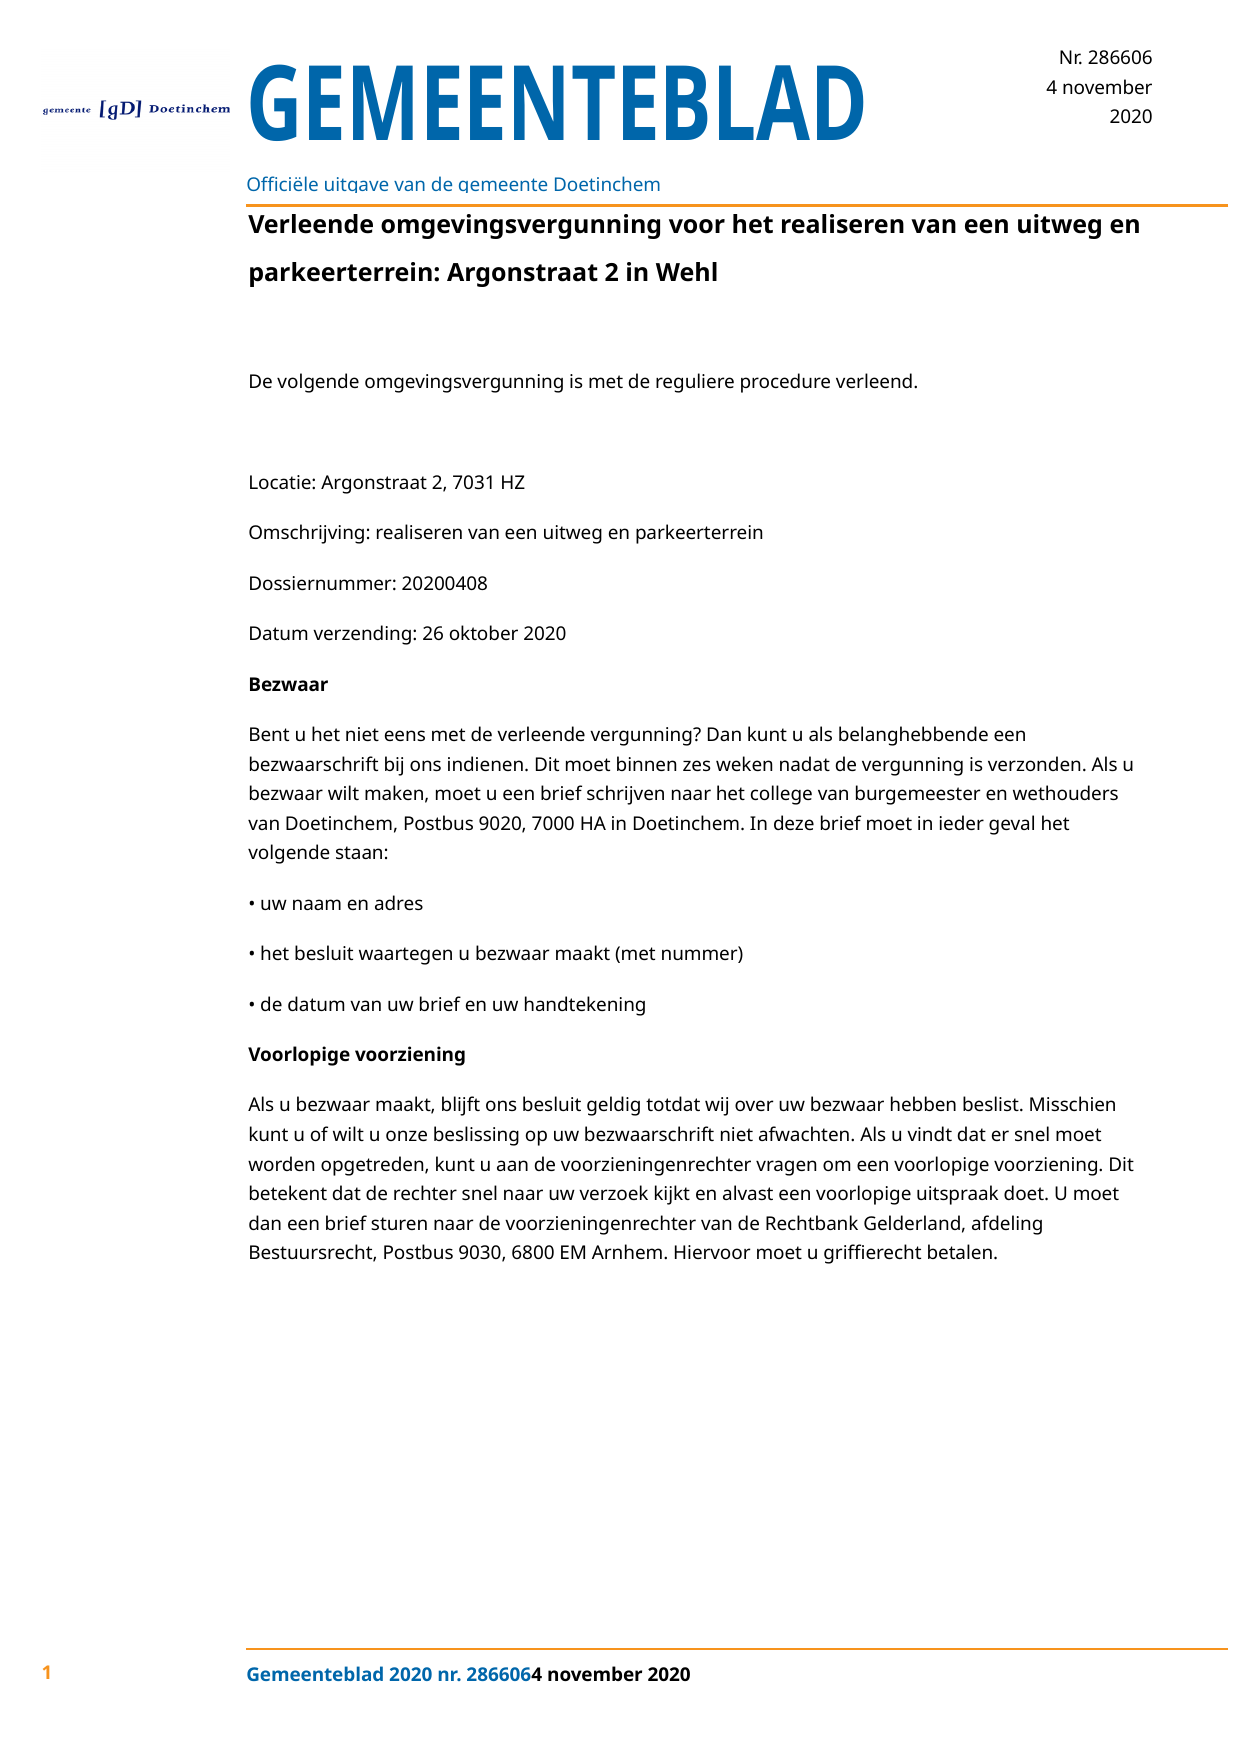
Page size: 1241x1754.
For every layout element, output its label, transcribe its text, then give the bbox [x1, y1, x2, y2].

text Als u bezwaar maakt, blijft ons besluit geldig totdat wij over uw bezwaar hebben beslist. Misschien kunt u of wilt u onze beslissing op uw bezwaarschrift niet afwachten. Als u vindt dat er snel moet worden opgetreden, kunt u aan de voorzieningenrechter vragen om een voorlopige voorziening. Dit betekent dat de rechter snel naar uw verzoek kijkt en alvast een voorlopige uitspraak doet. U moet dan een brief sturen naar de voorzieningenrechter van de Rechtbank Gelderland, afdeling Bestuursrecht, Postbus 9030, 6800 EM Arnhem. Hiervoor moet u griffierecht betalen. [248, 1092, 1152, 1265]
text Omschrijving: realiseren van een uitweg en parkeerterrein [248, 519, 1152, 545]
text • de datum van uw brief en uw handtekening [248, 991, 1152, 1017]
text • het besluit waartegen u bezwaar maakt (met nummer) [248, 940, 1152, 966]
text Dossiernummer: 20200408 [248, 570, 1152, 596]
text Locatie: Argonstraat 2, 7031 HZ [248, 469, 1152, 495]
text Voorlopige voorziening [248, 1041, 1152, 1067]
text Datum verzending: 26 oktober 2020 [248, 620, 1152, 646]
text Bent u het niet eens met de verleende vergunning? Dan kunt u als belanghebbende een bezwaarschrift bij ons indienen. Dit moet binnen zes weken nadat de vergunning is verzonden. Als u bezwaar wilt maken, moet u een brief schrijven naar het college van burgemeester en wethouders van Doetinchem, Postbus 9020, 7000 HA in Doetinchem. In deze brief moet in ieder geval het volgende staan: [248, 721, 1152, 865]
picture [41, 47, 231, 172]
text Bezwaar [248, 671, 1152, 697]
text • uw naam en adres [248, 890, 1152, 916]
text Verleende omgevingsvergunning voor het realiseren van een uitweg en parkeerterrein: Argonstraat 2 in Wehl [248, 207, 1152, 288]
text De volgende omgevingsvergunning is met de reguliere procedure verleend. [248, 368, 1152, 394]
